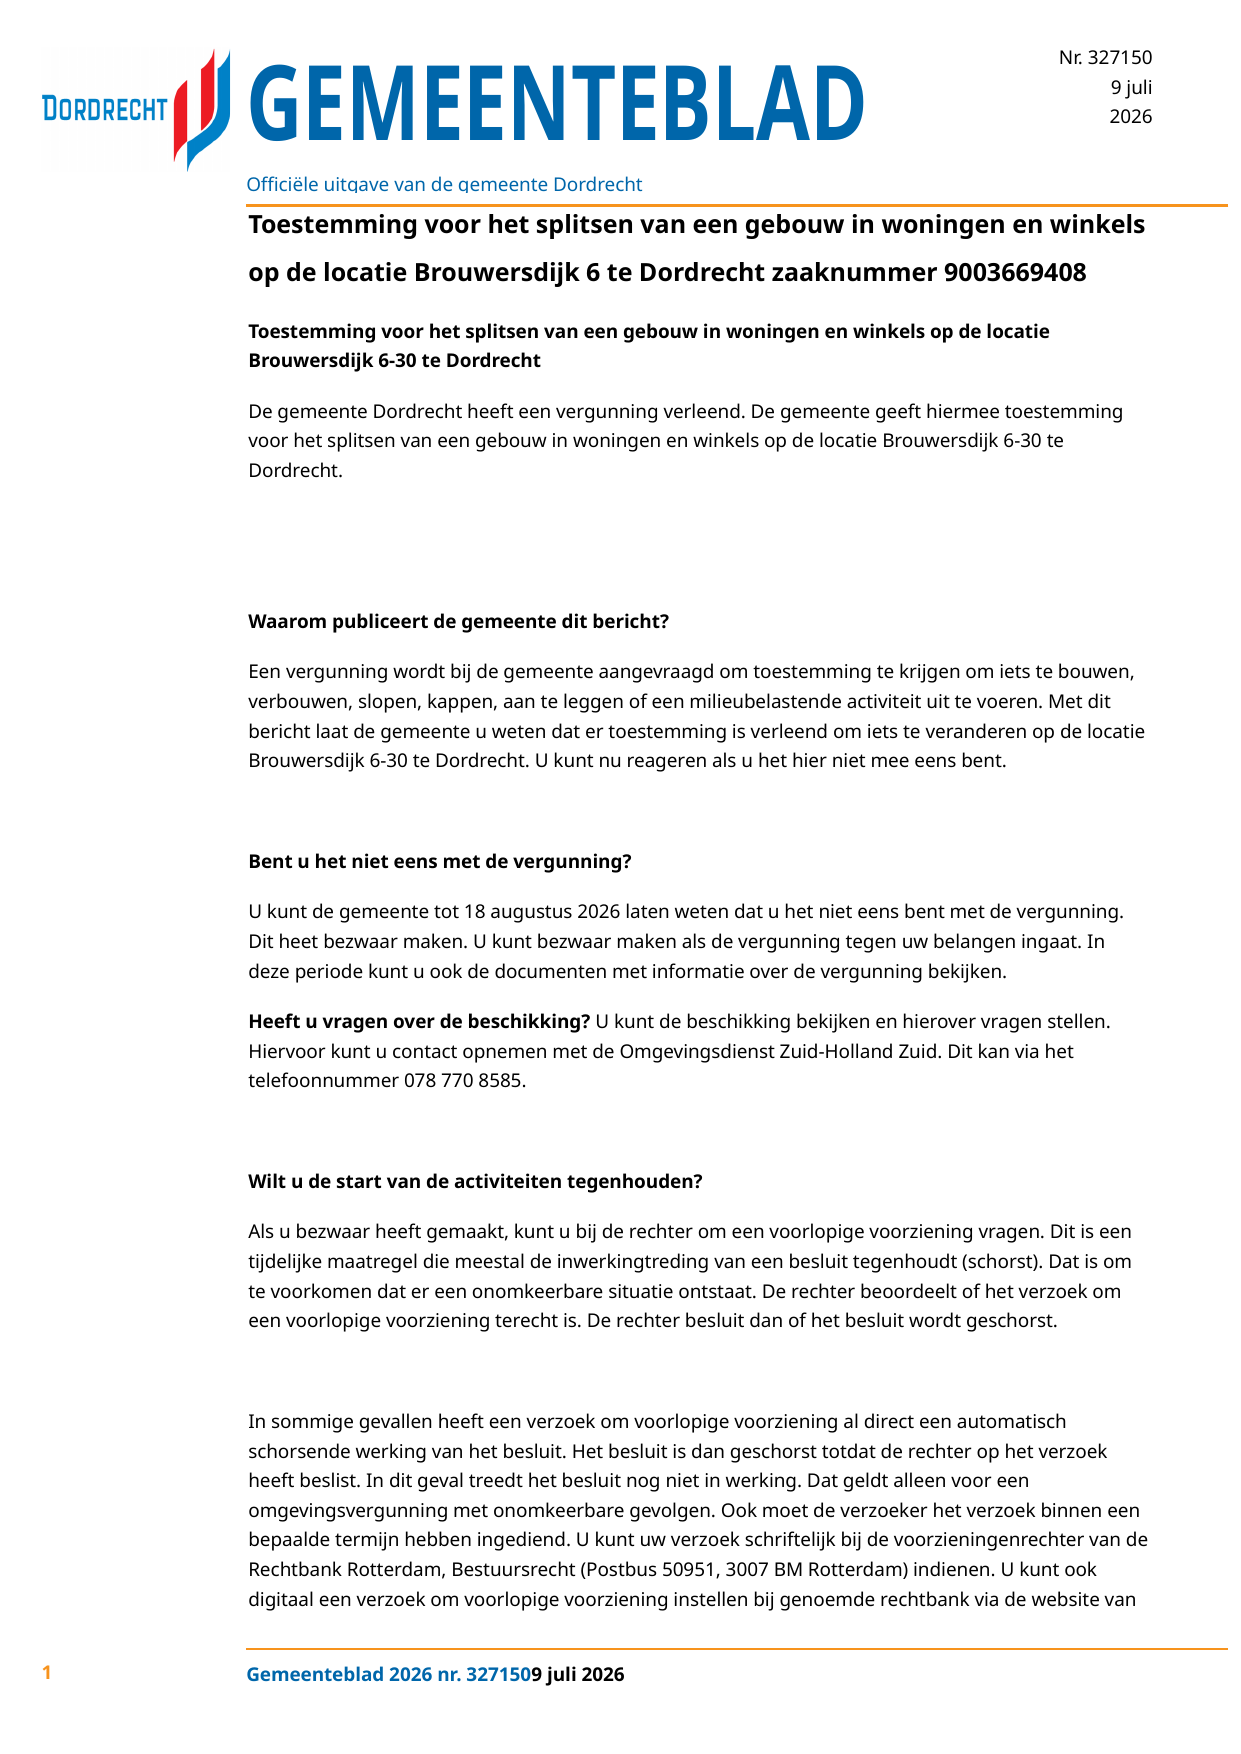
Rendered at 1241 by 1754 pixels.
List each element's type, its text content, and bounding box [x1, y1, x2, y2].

text Toestemming voor het splitsen van een gebouw in woningen en winkels op de locatie Brouwersdijk 6 te Dordrecht zaaknummer 9003669408 [248, 207, 1152, 288]
text Een vergunning wordt bij de gemeente aangevraagd om toestemming te krijgen om iets te bouwen, verbouwen, slopen, kappen, aan te leggen of een milieubelastende activiteit uit te voeren. Met dit bericht laat de gemeente u weten dat er toestemming is verleend om iets te veranderen op de locatie Brouwersdijk 6-30 te Dordrecht. U kunt nu reageren als u het hier niet mee eens bent. [248, 659, 1152, 773]
picture [41, 47, 231, 172]
text Bent u het niet eens met de vergunning? [248, 848, 1152, 874]
text Toestemming voor het splitsen van een gebouw in woningen en winkels op de locatie Brouwersdijk 6-30 te Dordrecht [248, 318, 1152, 373]
text De gemeente Dordrecht heeft een vergunning verleend. De gemeente geeft hiermee toestemming voor het splitsen van een gebouw in woningen en winkels op de locatie Brouwersdijk 6-30 te Dordrecht. [248, 398, 1152, 483]
text Heeft u vragen over de beschikking? U kunt de beschikking bekijken en hierover vragen stellen. Hiervoor kunt u contact opnemen met de Omgevingsdienst Zuid-Holland Zuid. Dit kan via het telefoonnummer 078 770 8585. [248, 1008, 1152, 1093]
text In sommige gevallen heeft een verzoek om voorlopige voorziening al direct een automatisch schorsende werking van het besluit. Het besluit is dan geschorst totdat de rechter op het verzoek heeft beslist. In dit geval treedt het besluit nog niet in werking. Dat geldt alleen voor een omgevingsvergunning met onomkeerbare gevolgen. Ook moet de verzoeker het verzoek binnen een bepaalde termijn hebben ingediend. U kunt uw verzoek schriftelijk bij de voorzieningenrechter van de Rechtbank Rotterdam, Bestuursrecht (Postbus 50951, 3007 BM Rotterdam) indienen. U kunt ook digitaal een verzoek om voorlopige voorziening instellen bij genoemde rechtbank via de website van [248, 1408, 1152, 1612]
text Als u bezwaar heeft gemaakt, kunt u bij de rechter om een voorlopige voorziening vragen. Dit is een tijdelijke maatregel die meestal de inwerkingtreding van een besluit tegenhoudt (schorst). Dat is om te voorkomen dat er een onomkeerbare situatie ontstaat. De rechter beoordeelt of het verzoek om een voorlopige voorziening terecht is. De rechter besluit dan of het besluit wordt geschorst. [248, 1219, 1152, 1333]
text Wilt u de start van de activiteiten tegenhouden? [248, 1168, 1152, 1194]
text U kunt de gemeente tot 18 augustus 2026 laten weten dat u het niet eens bent met de vergunning. Dit heet bezwaar maken. U kunt bezwaar maken als de vergunning tegen uw belangen ingaat. In deze periode kunt u ook de documenten met informatie over de vergunning bekijken. [248, 899, 1152, 984]
text Waarom publiceert de gemeente dit bericht? [248, 608, 1152, 634]
